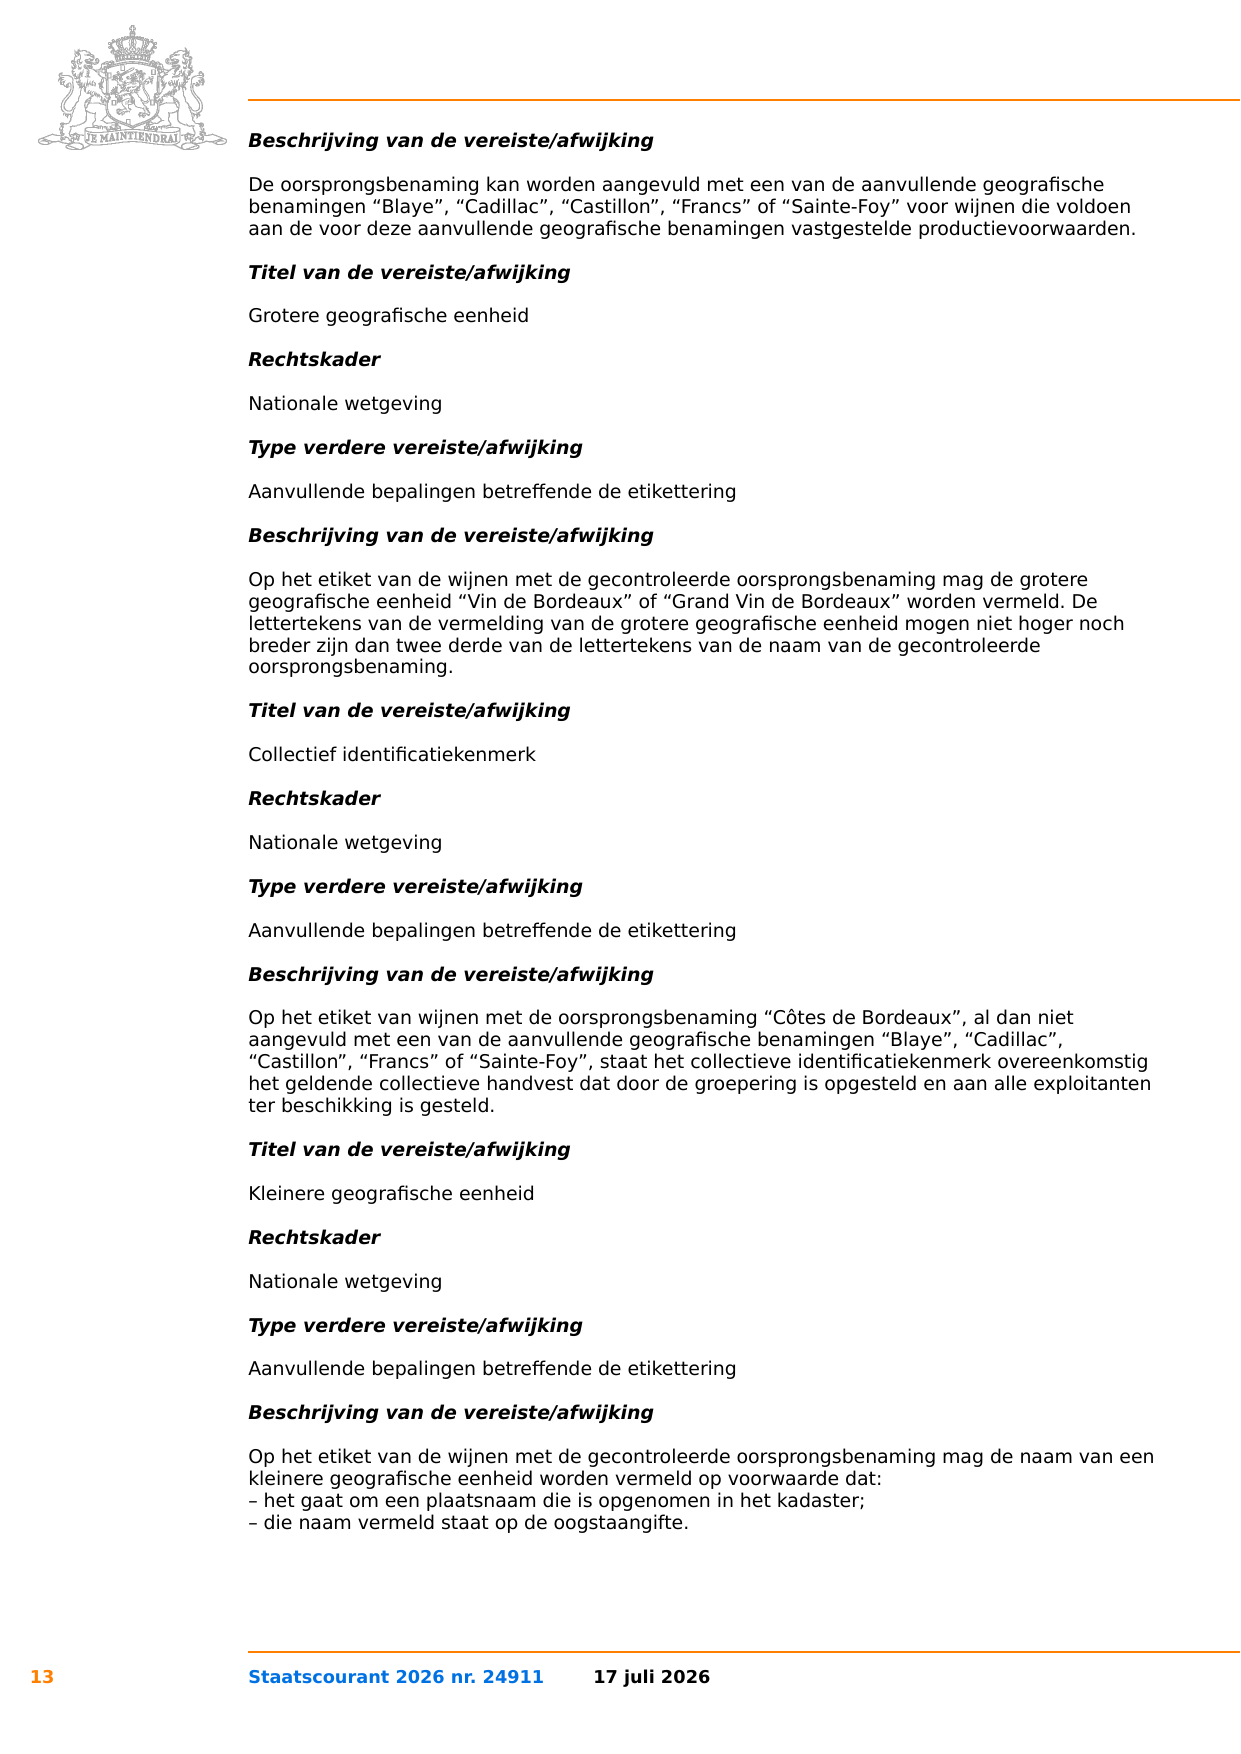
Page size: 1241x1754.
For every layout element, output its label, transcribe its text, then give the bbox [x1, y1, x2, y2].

text Nationale wetgeving [248, 1271, 1163, 1293]
text Nationale wetgeving [248, 393, 1163, 415]
text Aanvullende bepalingen betreffende de etikettering [248, 1358, 1163, 1380]
text Op het etiket van de wijnen met de gecontroleerde oorsprongsbenaming mag de naam van een kleinere geografische eenheid worden vermeld op voorwaarde dat: [248, 1446, 1163, 1490]
subtitle Beschrijving van de vereiste/afwijking [248, 1402, 1163, 1424]
subtitle Rechtskader [248, 788, 1163, 810]
subtitle Titel van de vereiste/afwijking [248, 1139, 1163, 1161]
text Kleinere geografische eenheid [248, 1183, 1163, 1205]
text Aanvullende bepalingen betreffende de etikettering [248, 481, 1163, 503]
subtitle Rechtskader [248, 1227, 1163, 1249]
subtitle Rechtskader [248, 349, 1163, 371]
text De oorsprongsbenaming kan worden aangevuld met een van de aanvullende geografische benamingen “Blaye”, “Cadillac”, “Castillon”, “Francs” of “Sainte-Foy” voor wijnen die voldoen aan de voor deze aanvullende geografische benamingen vastgestelde productievoorwaarden. [248, 174, 1163, 240]
picture [38, 25, 227, 150]
text Nationale wetgeving [248, 832, 1163, 854]
subtitle Type verdere vereiste/afwijking [248, 437, 1163, 459]
text – het gaat om een plaatsnaam die is opgenomen in het kadaster; [248, 1490, 1163, 1512]
subtitle Titel van de vereiste/afwijking [248, 262, 1163, 283]
subtitle Type verdere vereiste/afwijking [248, 1314, 1163, 1336]
subtitle Beschrijving van de vereiste/afwijking [248, 525, 1163, 547]
text – die naam vermeld staat op de oogstaangifte. [248, 1512, 1163, 1534]
text Collectief identificatiekenmerk [248, 744, 1163, 766]
subtitle Beschrijving van de vereiste/afwijking [248, 130, 1163, 152]
text Grotere geografische eenheid [248, 305, 1163, 327]
subtitle Titel van de vereiste/afwijking [248, 700, 1163, 722]
subtitle Beschrijving van de vereiste/afwijking [248, 963, 1163, 985]
text Aanvullende bepalingen betreffende de etikettering [248, 919, 1163, 942]
subtitle Type verdere vereiste/afwijking [248, 876, 1163, 898]
text Op het etiket van de wijnen met de gecontroleerde oorsprongsbenaming mag de grotere geografische eenheid “Vin de Bordeaux” of “Grand Vin de Bordeaux” worden vermeld. De lettertekens van de vermelding van de grotere geografische eenheid mogen niet hoger noch breder zijn dan twee derde van de lettertekens van de naam van de gecontroleerde oorsprongsbenaming. [248, 568, 1163, 678]
text Op het etiket van wijnen met de oorsprongsbenaming “Côtes de Bordeaux”, al dan niet aangevuld met een van de aanvullende geografische benamingen “Blaye”, “Cadillac”, “Castillon”, “Francs” of “Sainte-Foy”, staat het collectieve identificatiekenmerk overeenkomstig het geldende collectieve handvest dat door de groepering is opgesteld en aan alle exploitanten ter beschikking is gesteld. [248, 1007, 1163, 1117]
